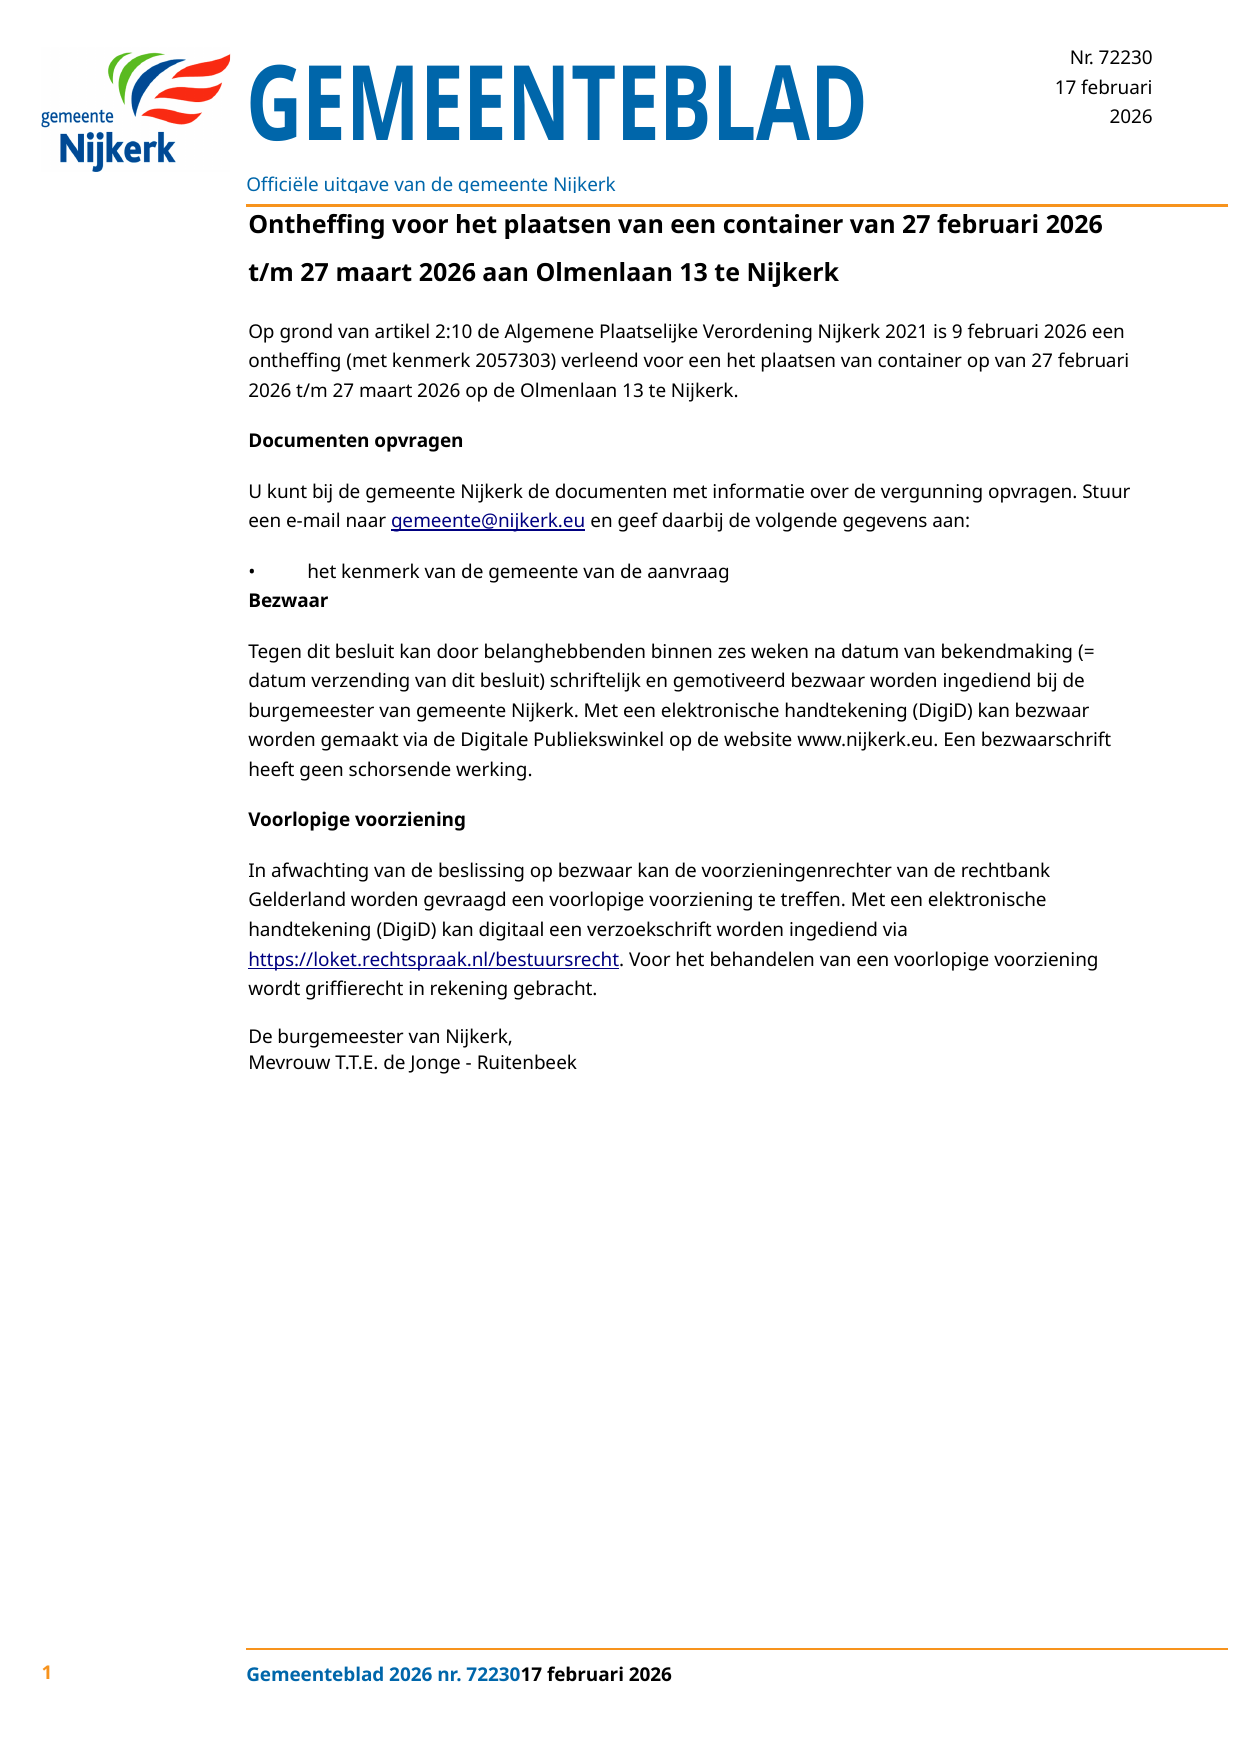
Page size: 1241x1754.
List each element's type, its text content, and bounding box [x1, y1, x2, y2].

text De burgemeester van Nijkerk, [248, 1023, 1152, 1049]
text Mevrouw T.T.E. de Jonge - Ruitenbeek [248, 1049, 1152, 1075]
text Bezwaar [248, 587, 1152, 613]
text Voorlopige voorziening [248, 807, 1152, 832]
list het kenmerk van de gemeente van de aanvraag [248, 558, 1152, 584]
text Ontheffing voor het plaatsen van een container van 27 februari 2026 t/m 27 maart 2026 aan Olmenlaan 13 te Nijkerk [248, 207, 1152, 288]
text Op grond van artikel 2:10 de Algemene Plaatselijke Verordening Nijkerk 2021 is 9 februari 2026 een ontheffing (met kenmerk 2057303) verleend voor een het plaatsen van container op van 27 februari 2026 t/m 27 maart 2026 op de Olmenlaan 13 te Nijkerk. [248, 318, 1152, 403]
text Tegen dit besluit kan door belanghebbenden binnen zes weken na datum van bekendmaking (= datum verzending van dit besluit) schriftelijk en gemotiveerd bezwaar worden ingediend bij de burgemeester van gemeente Nijkerk. Met een elektronische handtekening (DigiD) kan bezwaar worden gemaakt via de Digitale Publiekswinkel op de website www.nijkerk.eu. Een bezwaarschrift heeft geen schorsende werking. [248, 638, 1152, 782]
picture [41, 47, 231, 172]
text In afwachting van de beslissing op bezwaar kan de voorzieningenrechter van de rechtbank Gelderland worden gevraagd een voorlopige voorziening te treffen. Met een elektronische handtekening (DigiD) kan digitaal een verzoekschrift worden ingediend via https://loket.rechtspraak.nl/bestuursrecht. Voor het behandelen van een voorlopige voorziening wordt griffierecht in rekening gebracht. [248, 857, 1152, 1001]
text U kunt bij de gemeente Nijkerk de documenten met informatie over de vergunning opvragen. Stuur een e-mail naar gemeente@nijkerk.eu en geef daarbij de volgende gegevens aan: [248, 478, 1152, 533]
text Documenten opvragen [248, 427, 1152, 453]
